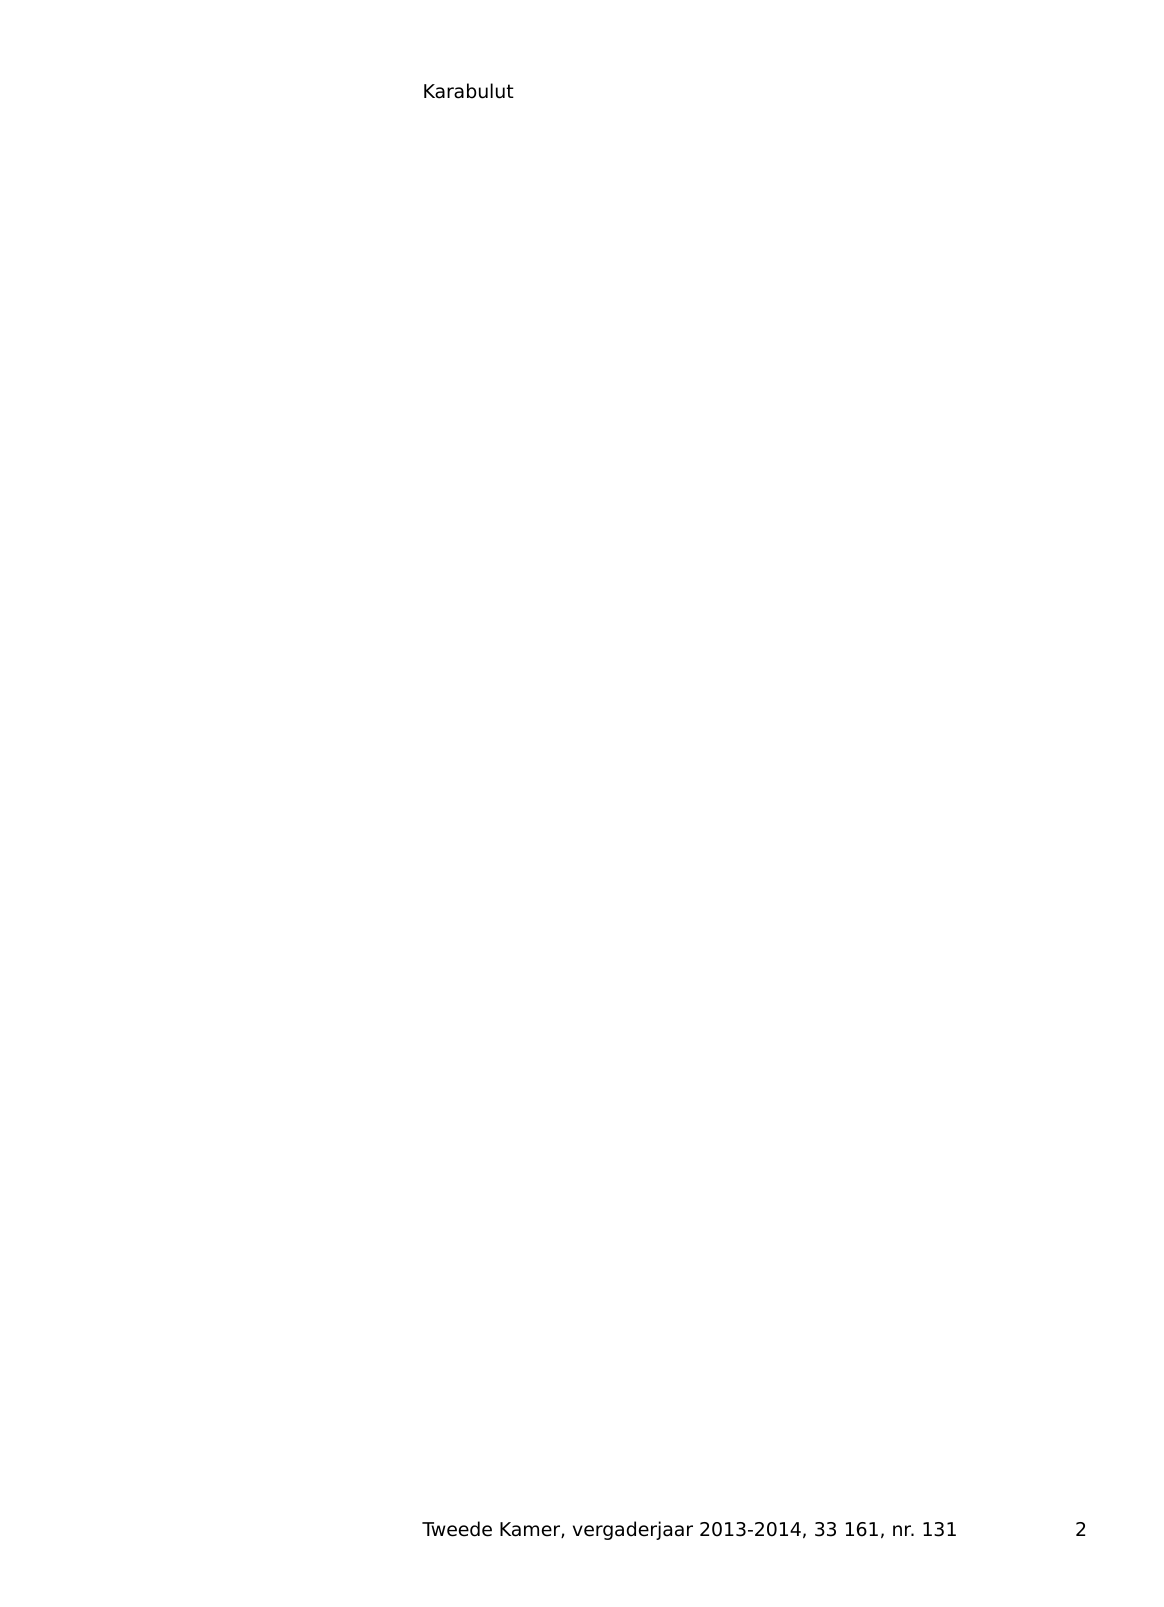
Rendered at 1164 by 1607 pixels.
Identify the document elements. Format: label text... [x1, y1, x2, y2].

text Karabulut [422, 59, 1087, 103]
